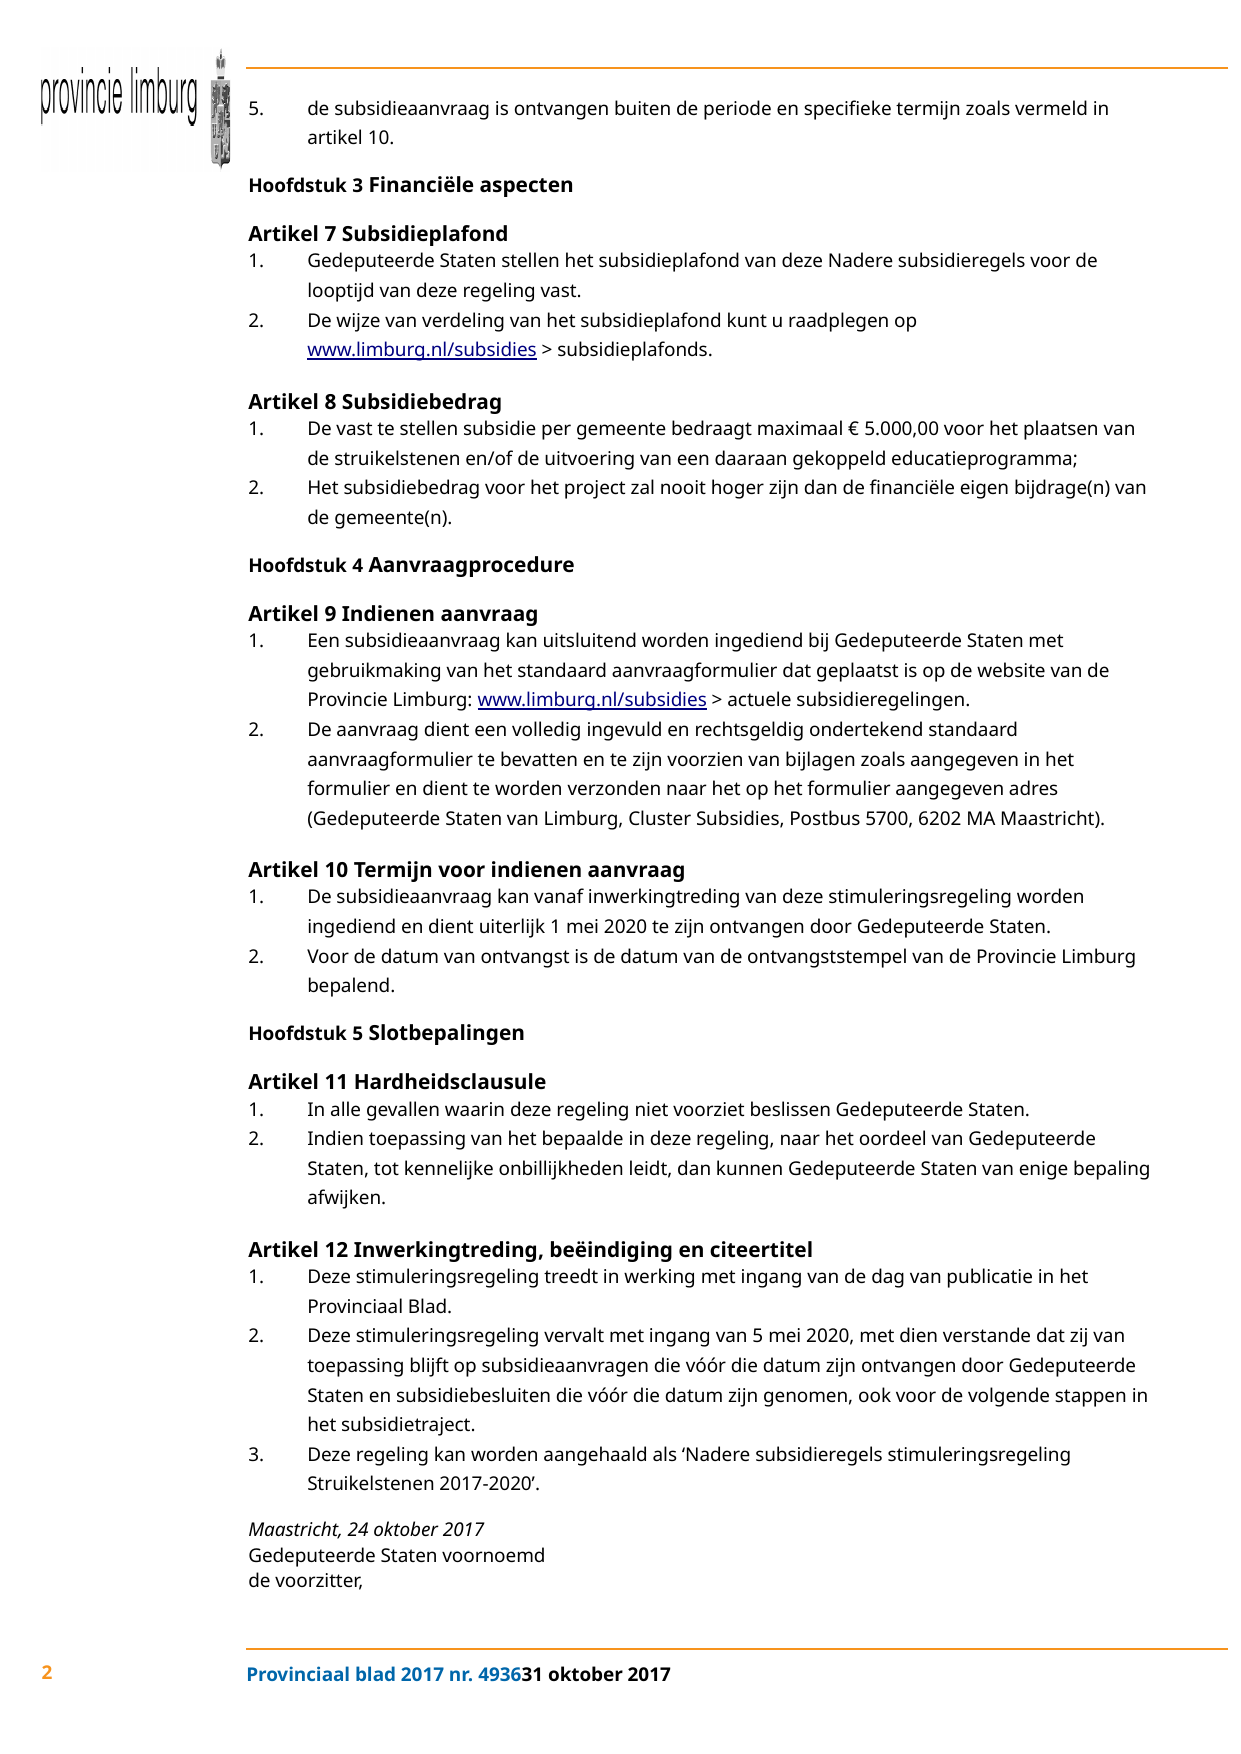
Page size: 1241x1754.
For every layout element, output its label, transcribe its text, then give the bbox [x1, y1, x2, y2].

list Deze stimuleringsregeling treedt in werking met ingang van de dag van publicatie in het Provinciaal Blad. [248, 1263, 1152, 1319]
list De wijze van verdeling van het subsidieplafond kunt u raadplegen op www.limburg.nl/subsidies > subsidieplafonds. [248, 307, 1152, 362]
text Gedeputeerde Staten voornoemd [248, 1542, 1152, 1568]
list Deze stimuleringsregeling vervalt met ingang van 5 mei 2020, met dien verstande dat zij van toepassing blijft op subsidieaanvragen die vóór die datum zijn ontvangen door Gedeputeerde Staten en subsidiebesluiten die vóór die datum zijn genomen, ook voor de volgende stappen in het subsidietraject. [248, 1323, 1152, 1437]
text Artikel 11 Hardheidsclausule [248, 1067, 1152, 1096]
text Artikel 10 Termijn voor indienen aanvraag [248, 855, 1152, 884]
text Artikel 12 Inwerkingtreding, beëindiging en citeertitel [248, 1235, 1152, 1263]
text Artikel 9 Indienen aanvraag [248, 599, 1152, 627]
text Hoofdstuk 3 Financiële aspecten [248, 170, 1152, 198]
list Indien toepassing van het bepaalde in deze regeling, naar het oordeel van Gedeputeerde Staten, tot kennelijke onbillijkheden leidt, dan kunnen Gedeputeerde Staten van enige bepaling afwijken. [248, 1125, 1152, 1210]
list In alle gevallen waarin deze regeling niet voorziet beslissen Gedeputeerde Staten. [248, 1096, 1152, 1122]
list Deze regeling kan worden aangehaald als ‘Nadere subsidieregels stimuleringsregeling Struikelstenen 2017-2020’. [248, 1441, 1152, 1496]
text de voorzitter, [248, 1568, 1152, 1593]
text Artikel 7 Subsidieplafond [248, 219, 1152, 248]
picture [41, 47, 231, 172]
text Hoofdstuk 5 Slotbepalingen [248, 1018, 1152, 1047]
text Maastricht, 24 oktober 2017 [248, 1516, 1152, 1542]
list Het subsidiebedrag voor het project zal nooit hoger zijn dan de financiële eigen bijdrage(n) van de gemeente(n). [248, 474, 1152, 530]
text Hoofdstuk 4 Aanvraagprocedure [248, 550, 1152, 578]
list De subsidieaanvraag kan vanaf inwerkingtreding van deze stimuleringsregeling worden ingediend en dient uiterlijk 1 mei 2020 te zijn ontvangen door Gedeputeerde Staten. [248, 884, 1152, 939]
list Een subsidieaanvraag kan uitsluitend worden ingediend bij Gedeputeerde Staten met gebruikmaking van het standaard aanvraagformulier dat geplaatst is op de website van de Provincie Limburg: www.limburg.nl/subsidies > actuele subsidieregelingen. [248, 627, 1152, 712]
list Gedeputeerde Staten stellen het subsidieplafond van deze Nadere subsidieregels voor de looptijd van deze regeling vast. [248, 248, 1152, 303]
list De vast te stellen subsidie per gemeente bedraagt maximaal € 5.000,00 voor het plaatsen van de struikelstenen en/of de uitvoering van een daaraan gekoppeld educatieprogramma; [248, 415, 1152, 471]
list De aanvraag dient een volledig ingevuld en rechtsgeldig ondertekend standaard aanvraagformulier te bevatten en te zijn voorzien van bijlagen zoals aangegeven in het formulier en dient te worden verzonden naar het op het formulier aangegeven adres (Gedeputeerde Staten van Limburg, Cluster Subsidies, Postbus 5700, 6202 MA Maastricht). [248, 716, 1152, 831]
text Artikel 8 Subsidiebedrag [248, 387, 1152, 415]
list de subsidieaanvraag is ontvangen buiten de periode en specifieke termijn zoals vermeld in artikel 10. [248, 95, 1152, 150]
list Voor de datum van ontvangst is de datum van de ontvangststempel van de Provincie Limburg bepalend. [248, 943, 1152, 998]
